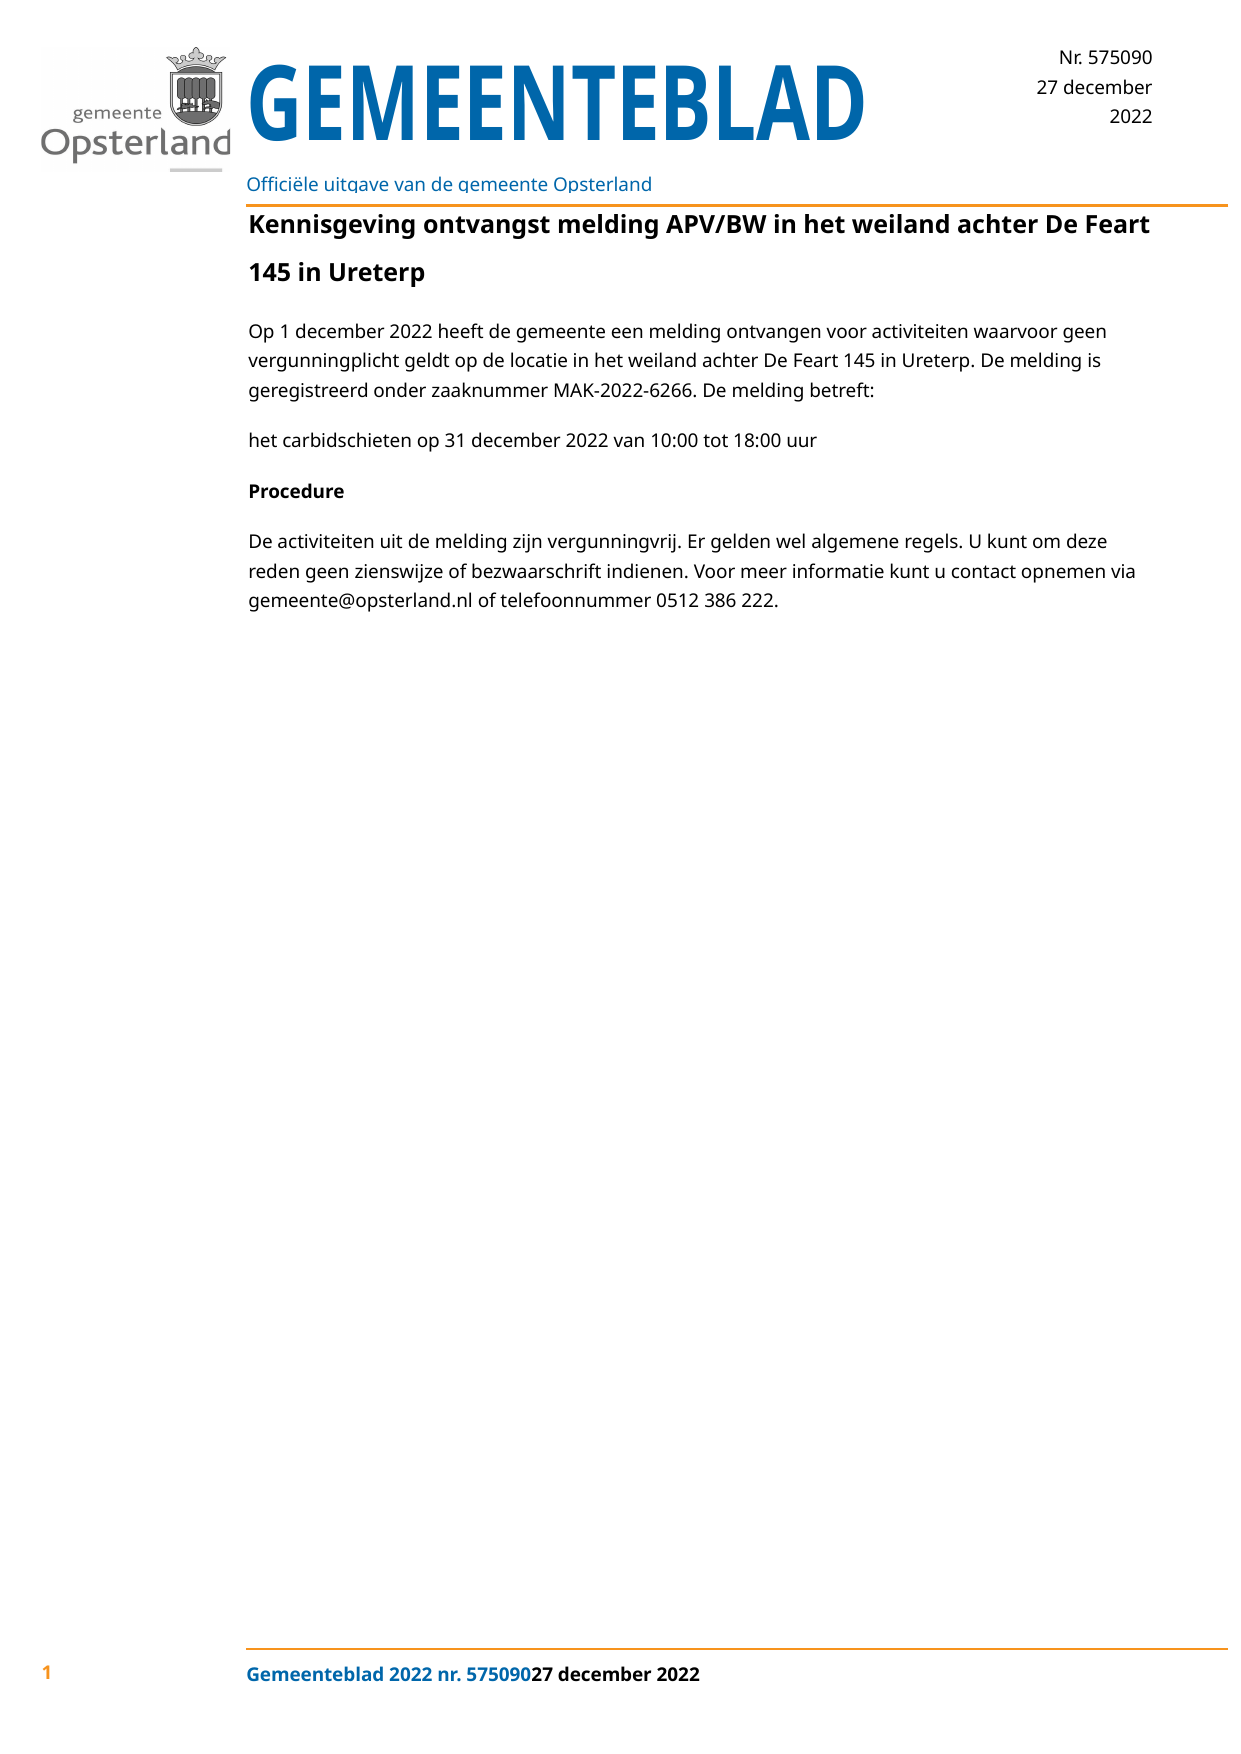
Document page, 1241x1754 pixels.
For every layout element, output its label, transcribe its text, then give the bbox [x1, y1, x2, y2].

text Procedure [248, 478, 1152, 504]
text het carbidschieten op 31 december 2022 van 10:00 tot 18:00 uur [248, 427, 1152, 453]
picture [41, 47, 231, 172]
text Op 1 december 2022 heeft de gemeente een melding ontvangen voor activiteiten waarvoor geen vergunningplicht geldt op de locatie in het weiland achter De Feart 145 in Ureterp. De melding is geregistreerd onder zaaknummer MAK-2022-6266. De melding betreft: [248, 318, 1152, 403]
text De activiteiten uit de melding zijn vergunningvrij. Er gelden wel algemene regels. U kunt om deze reden geen zienswijze of bezwaarschrift indienen. Voor meer informatie kunt u contact opnemen via gemeente@opsterland.nl of telefoonnummer 0512 386 222. [248, 528, 1152, 613]
text Kennisgeving ontvangst melding APV/BW in het weiland achter De Feart 145 in Ureterp [248, 207, 1152, 288]
